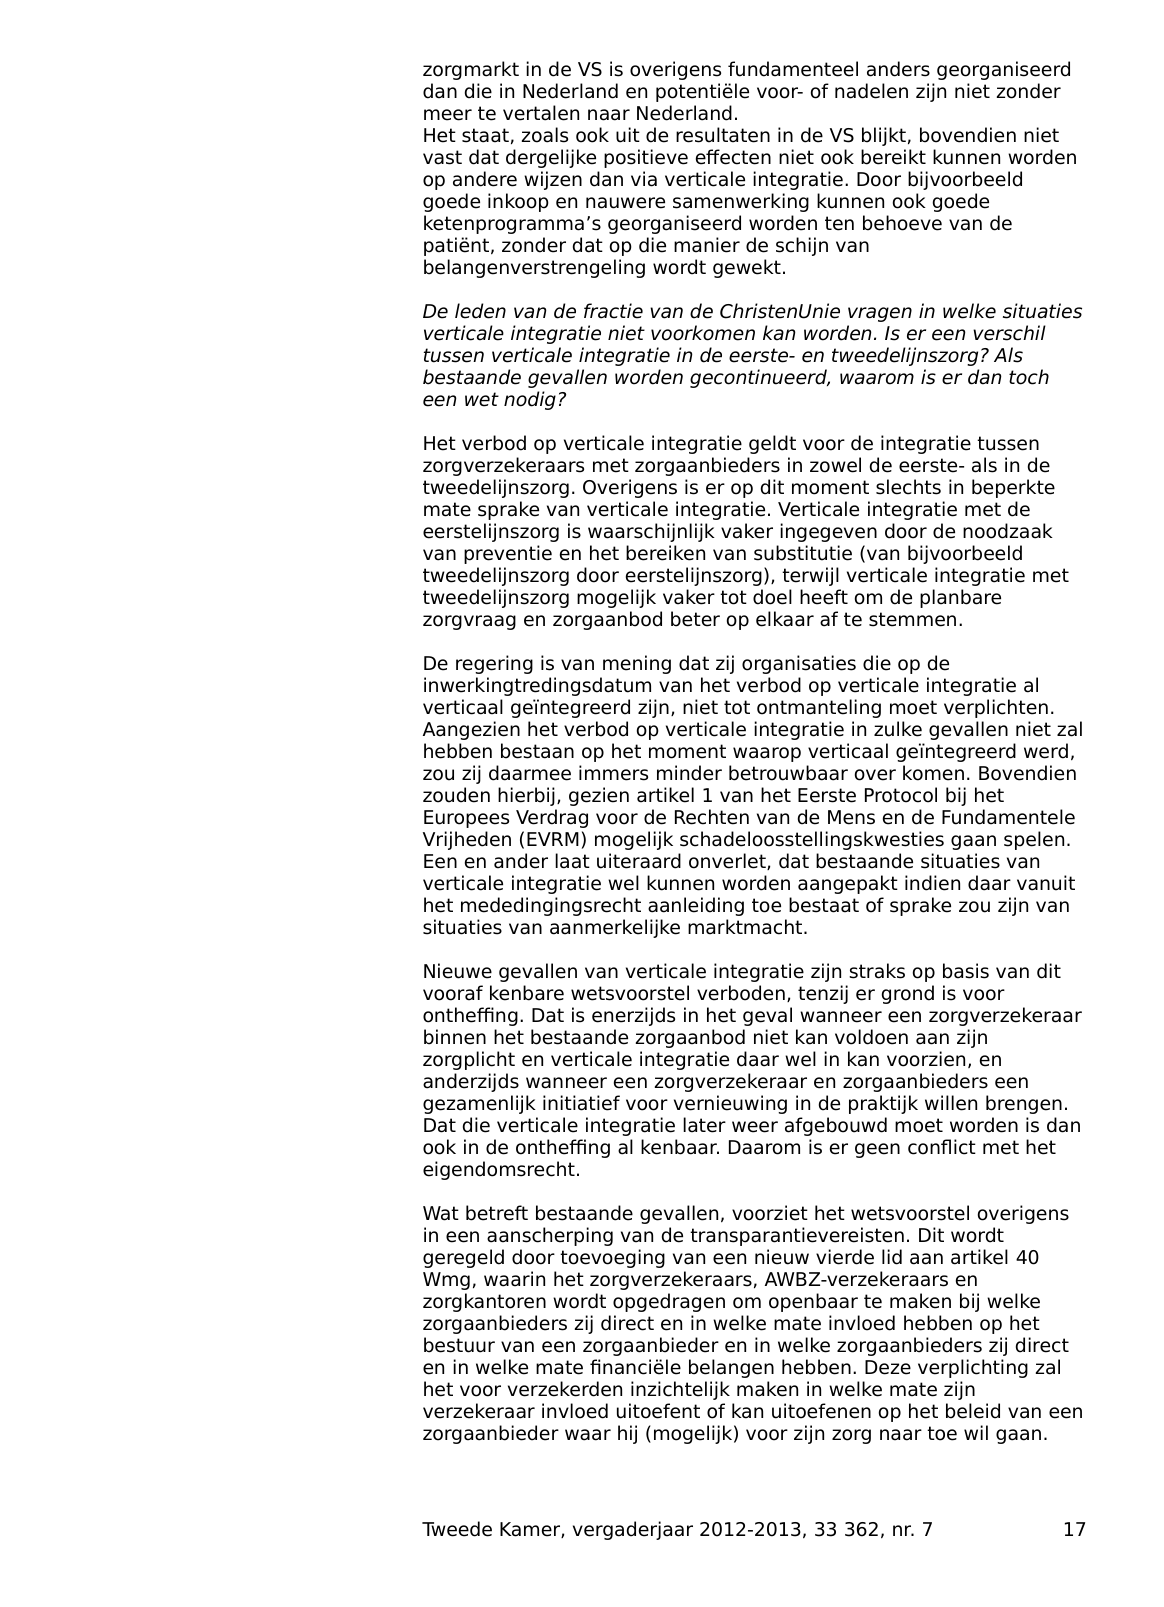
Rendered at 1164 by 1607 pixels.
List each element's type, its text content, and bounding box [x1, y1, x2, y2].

text zorgmarkt in de VS is overigens fundamenteel anders georganiseerd dan die in Nederland en potentiële voor- of nadelen zijn niet zonder meer te vertalen naar Nederland. [422, 59, 1087, 125]
text Het verbod op verticale integratie geldt voor de integratie tussen zorgverzekeraars met zorgaanbieders in zowel de eerste- als in de tweedelijnszorg. Overigens is er op dit moment slechts in beperkte mate sprake van verticale integratie. Verticale integratie met de eerstelijnszorg is waarschijnlijk vaker ingegeven door de noodzaak van preventie en het bereiken van substitutie (van bijvoorbeeld tweedelijnszorg door eerstelijnszorg), terwijl verticale integratie met tweedelijnszorg mogelijk vaker tot doel heeft om de planbare zorgvraag en zorgaanbod beter op elkaar af te stemmen. [422, 433, 1087, 631]
text De leden van de fractie van de ChristenUnie vragen in welke situaties verticale integratie niet voorkomen kan worden. Is er een verschil tussen verticale integratie in de eerste- en tweedelijnszorg? Als bestaande gevallen worden gecontinueerd, waarom is er dan toch een wet nodig? [422, 301, 1087, 411]
text De regering is van mening dat zij organisaties die op de inwerkingtredingsdatum van het verbod op verticale integratie al verticaal geïntegreerd zijn, niet tot ontmanteling moet verplichten. Aangezien het verbod op verticale integratie in zulke gevallen niet zal hebben bestaan op het moment waarop verticaal geïntegreerd werd, zou zij daarmee immers minder betrouwbaar over komen. Bovendien zouden hierbij, gezien artikel 1 van het Eerste Protocol bij het Europees Verdrag voor de Rechten van de Mens en de Fundamentele Vrijheden (EVRM) mogelijk schadeloosstellingskwesties gaan spelen. Een en ander laat uiteraard onverlet, dat bestaande situaties van verticale integratie wel kunnen worden aangepakt indien daar vanuit het mededingingsrecht aanleiding toe bestaat of sprake zou zijn van situaties van aanmerkelijke marktmacht. [422, 653, 1087, 939]
text Nieuwe gevallen van verticale integratie zijn straks op basis van dit vooraf kenbare wetsvoorstel verboden, tenzij er grond is voor ontheffing. Dat is enerzijds in het geval wanneer een zorgverzekeraar binnen het bestaande zorgaanbod niet kan voldoen aan zijn zorgplicht en verticale integratie daar wel in kan voorzien, en anderzijds wanneer een zorgverzekeraar en zorgaanbieders een gezamenlijk initiatief voor vernieuwing in de praktijk willen brengen. Dat die verticale integratie later weer afgebouwd moet worden is dan ook in de ontheffing al kenbaar. Daarom is er geen conflict met het eigendomsrecht. [422, 961, 1087, 1181]
text Wat betreft bestaande gevallen, voorziet het wetsvoorstel overigens in een aanscherping van de transparantievereisten. Dit wordt geregeld door toevoeging van een nieuw vierde lid aan artikel 40 Wmg, waarin het zorgverzekeraars, AWBZ-verzekeraars en zorgkantoren wordt opgedragen om openbaar te maken bij welke zorgaanbieders zij direct en in welke mate invloed hebben op het bestuur van een zorgaanbieder en in welke zorgaanbieders zij direct en in welke mate financiële belangen hebben. Deze verplichting zal het voor verzekerden inzichtelijk maken in welke mate zijn verzekeraar invloed uitoefent of kan uitoefenen op het beleid van een zorgaanbieder waar hij (mogelijk) voor zijn zorg naar toe wil gaan. [422, 1203, 1087, 1445]
text Het staat, zoals ook uit de resultaten in de VS blijkt, bovendien niet vast dat dergelijke positieve effecten niet ook bereikt kunnen worden op andere wijzen dan via verticale integratie. Door bijvoorbeeld goede inkoop en nauwere samenwerking kunnen ook goede ketenprogramma’s georganiseerd worden ten behoeve van de patiënt, zonder dat op die manier de schijn van belangenverstrengeling wordt gewekt. [422, 125, 1087, 279]
